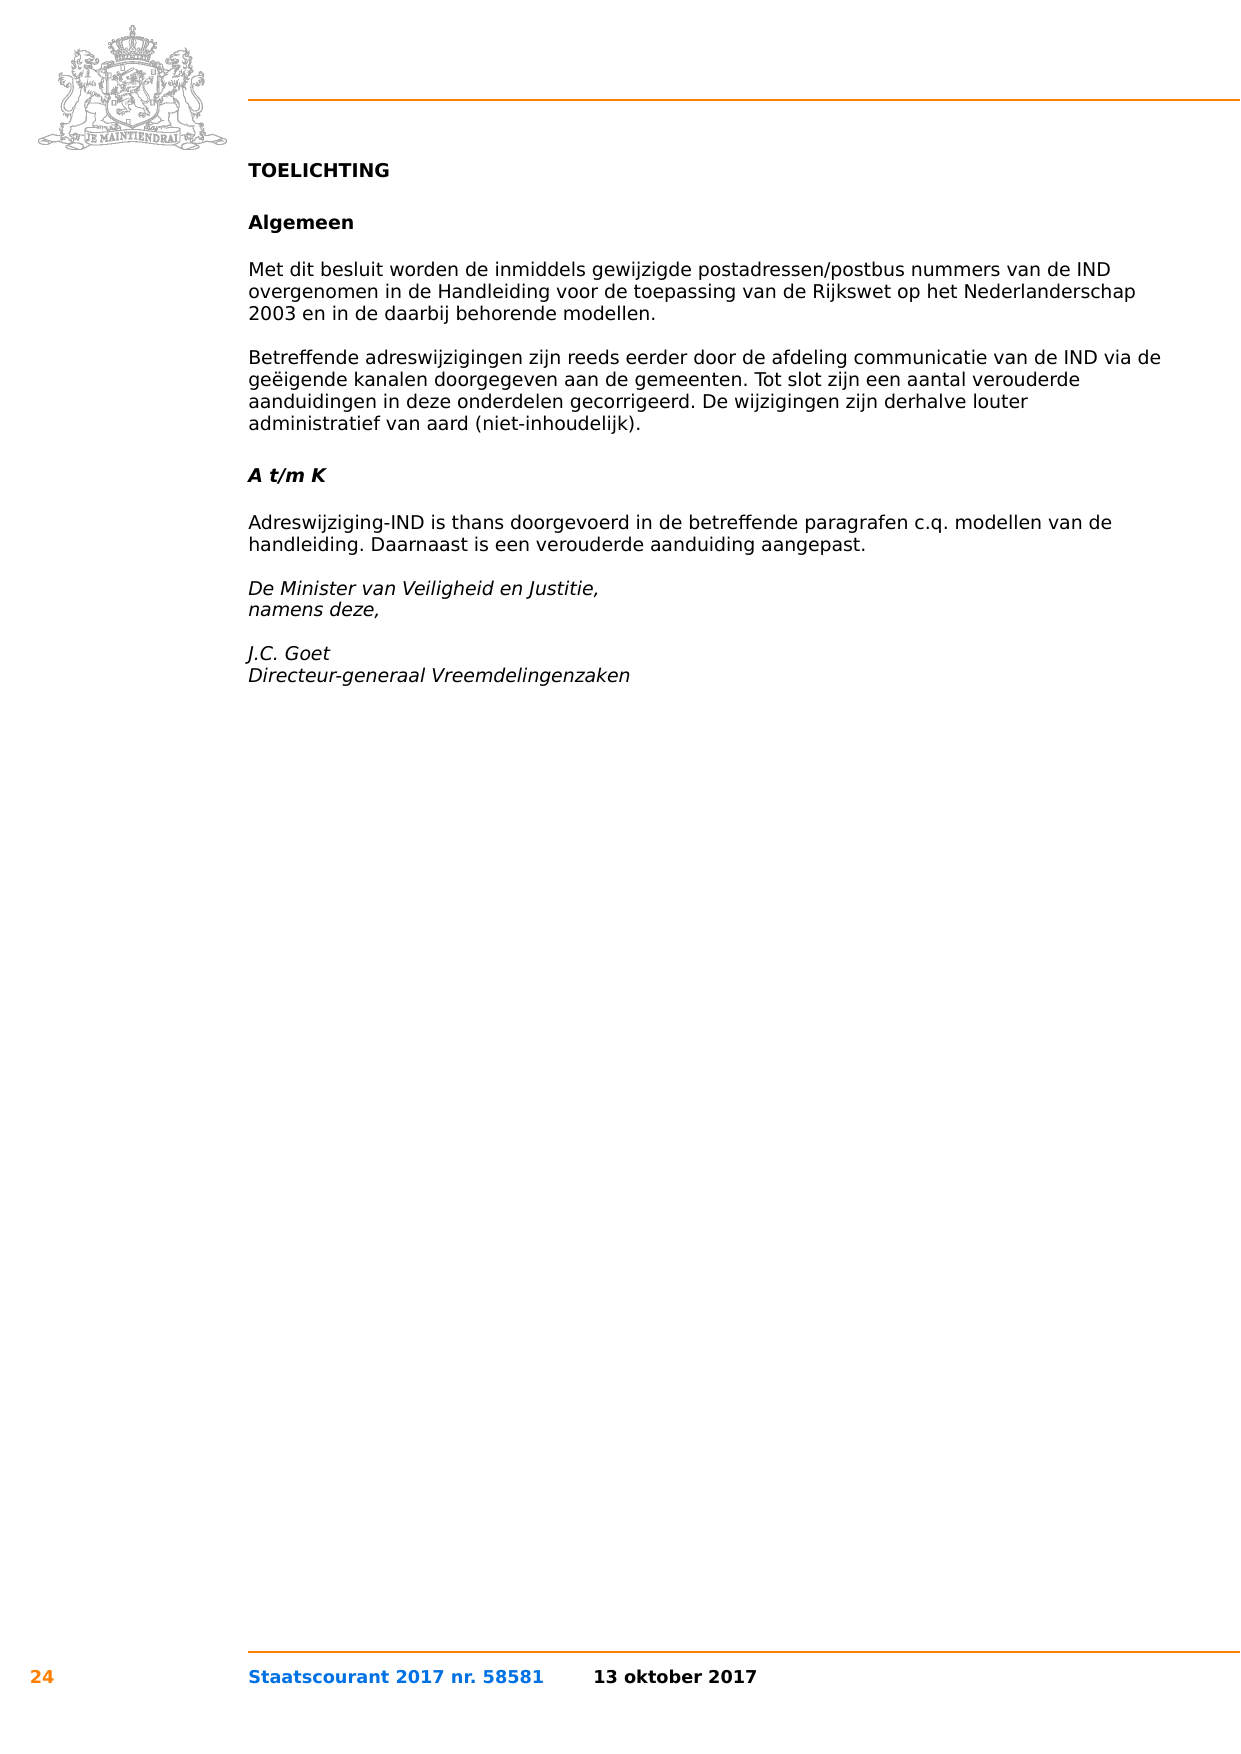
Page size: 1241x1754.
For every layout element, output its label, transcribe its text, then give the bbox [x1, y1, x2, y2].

text De Minister van Veiligheid en Justitie, namens deze, J.C. Goet Directeur-generaal Vreemdelingenzaken [248, 577, 1163, 687]
text Adreswijziging-IND is thans doorgevoerd in de betreffende paragrafen c.q. modellen van de handleiding. Daarnaast is een verouderde aanduiding aangepast. [248, 512, 1163, 556]
subtitle A t/m K [248, 464, 1163, 487]
text Betreffende adreswijzigingen zijn reeds eerder door de afdeling communicatie van de IND via de geëigende kanalen doorgegeven aan de gemeenten. Tot slot zijn een aantal verouderde aanduidingen in deze onderdelen gecorrigeerd. De wijzigingen zijn derhalve louter administratief van aard (niet-inhoudelijk). [248, 347, 1163, 434]
subtitle TOELICHTING [248, 160, 1163, 182]
text Met dit besluit worden de inmiddels gewijzigde postadressen/postbus nummers van de IND overgenomen in de Handleiding voor de toepassing van de Rijkswet op het Nederlanderschap 2003 en in de daarbij behorende modellen. [248, 259, 1163, 325]
subtitle Algemeen [248, 212, 1163, 234]
picture [38, 25, 227, 150]
